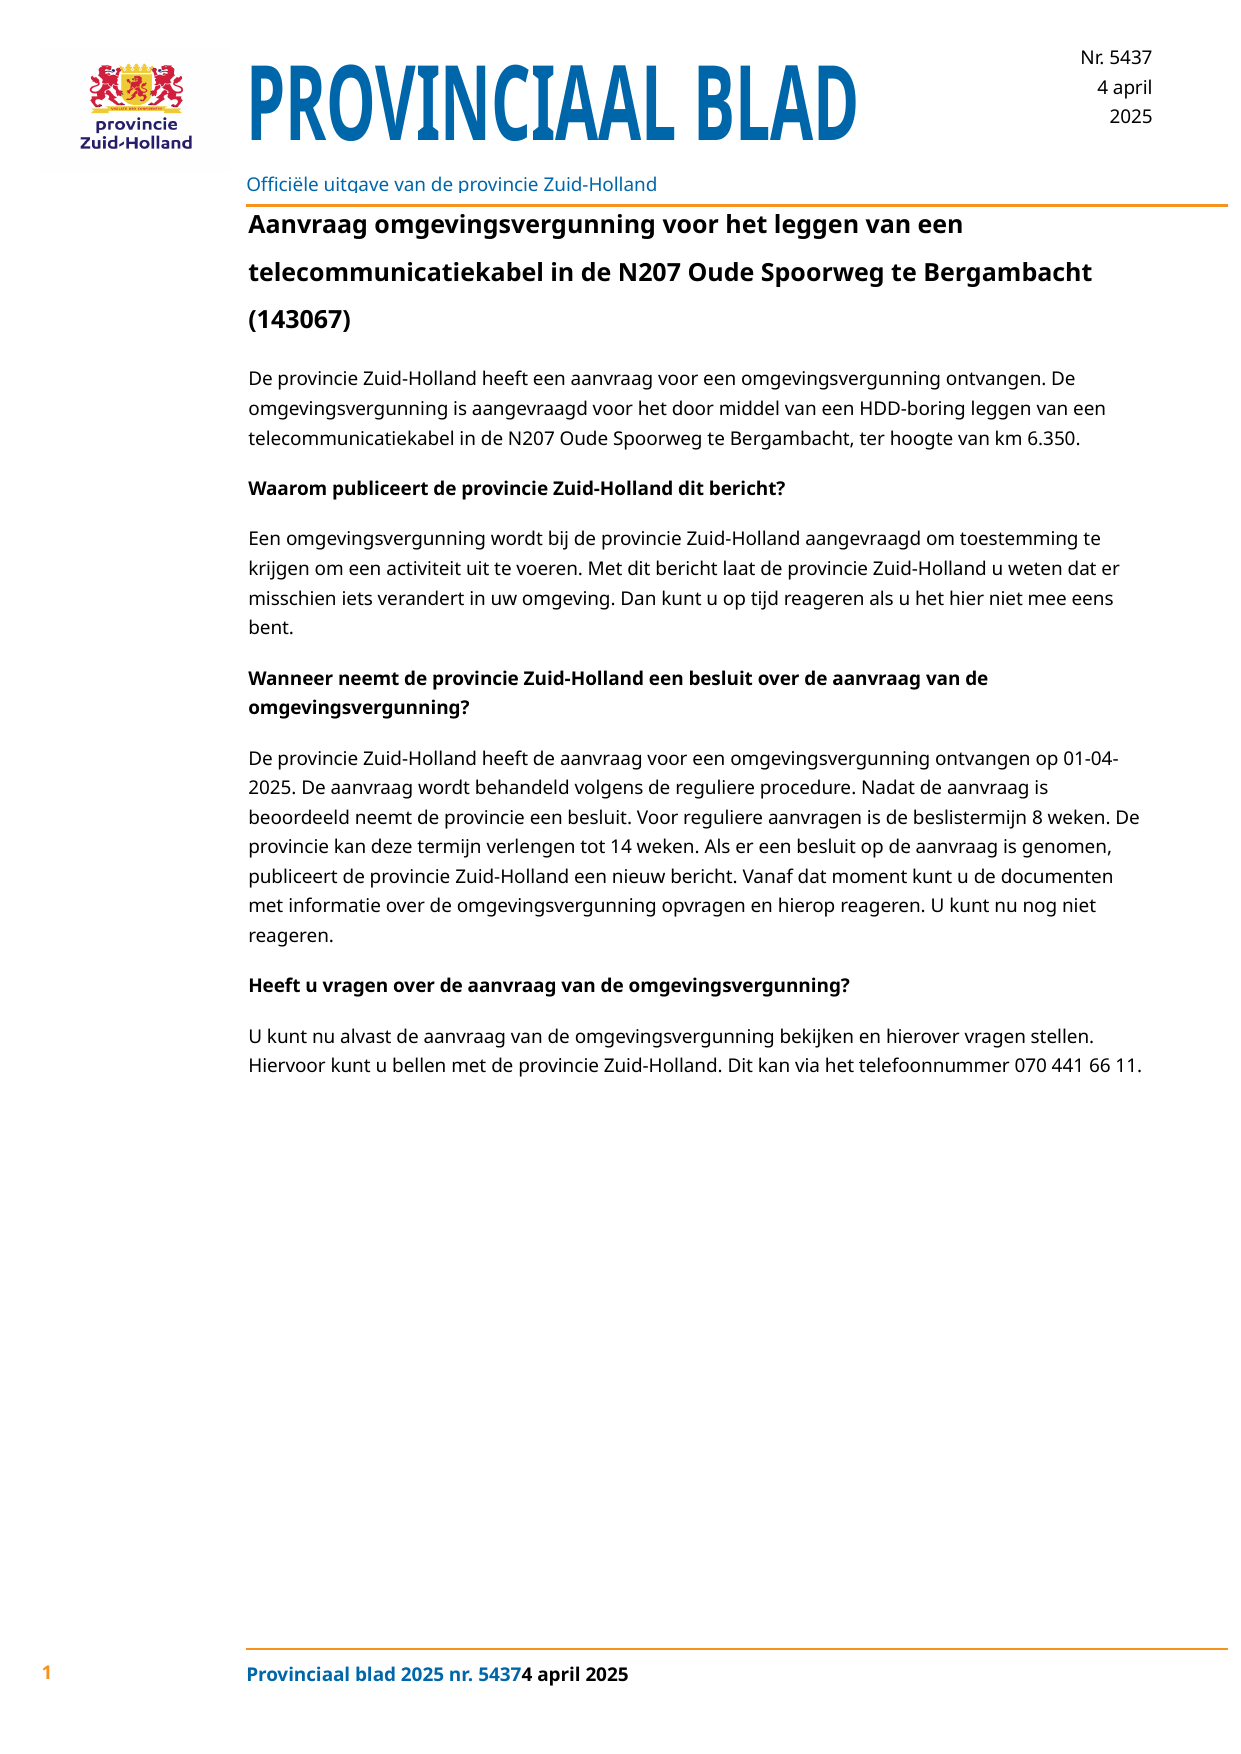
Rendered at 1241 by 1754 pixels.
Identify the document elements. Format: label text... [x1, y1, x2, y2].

text Wanneer neemt de provincie Zuid-Holland een besluit over de aanvraag van de omgevingsvergunning? [248, 665, 1152, 720]
text Waarom publiceert de provincie Zuid-Holland dit bericht? [248, 475, 1152, 501]
text U kunt nu alvast de aanvraag van de omgevingsvergunning bekijken en hierover vragen stellen. Hiervoor kunt u bellen met de provincie Zuid-Holland. Dit kan via het telefoonnummer 070 441 66 11. [248, 1023, 1152, 1078]
text De provincie Zuid-Holland heeft een aanvraag voor een omgevingsvergunning ontvangen. De omgevingsvergunning is aangevraagd voor het door middel van een HDD-boring leggen van een telecommunicatiekabel in de N207 Oude Spoorweg te Bergambacht, ter hoogte van km 6.350. [248, 366, 1152, 450]
text Heeft u vragen over de aanvraag van de omgevingsvergunning? [248, 973, 1152, 998]
text Een omgevingsvergunning wordt bij de provincie Zuid-Holland aangevraagd om toestemming te krijgen om een activiteit uit te voeren. Met dit bericht laat de provincie Zuid-Holland u weten dat er misschien iets verandert in uw omgeving. Dan kunt u op tijd reageren als u het hier niet mee eens bent. [248, 526, 1152, 640]
picture [41, 47, 231, 172]
text Aanvraag omgevingsvergunning voor het leggen van een telecommunicatiekabel in de N207 Oude Spoorweg te Bergambacht (143067) [248, 207, 1152, 336]
text De provincie Zuid-Holland heeft de aanvraag voor een omgevingsvergunning ontvangen op 01-04-2025. De aanvraag wordt behandeld volgens de reguliere procedure. Nadat de aanvraag is beoordeeld neemt de provincie een besluit. Voor reguliere aanvragen is de beslistermijn 8 weken. De provincie kan deze termijn verlengen tot 14 weken. Als er een besluit op de aanvraag is genomen, publiceert de provincie Zuid-Holland een nieuw bericht. Vanaf dat moment kunt u de documenten met informatie over de omgevingsvergunning opvragen en hierop reageren. U kunt nu nog niet reageren. [248, 745, 1152, 948]
